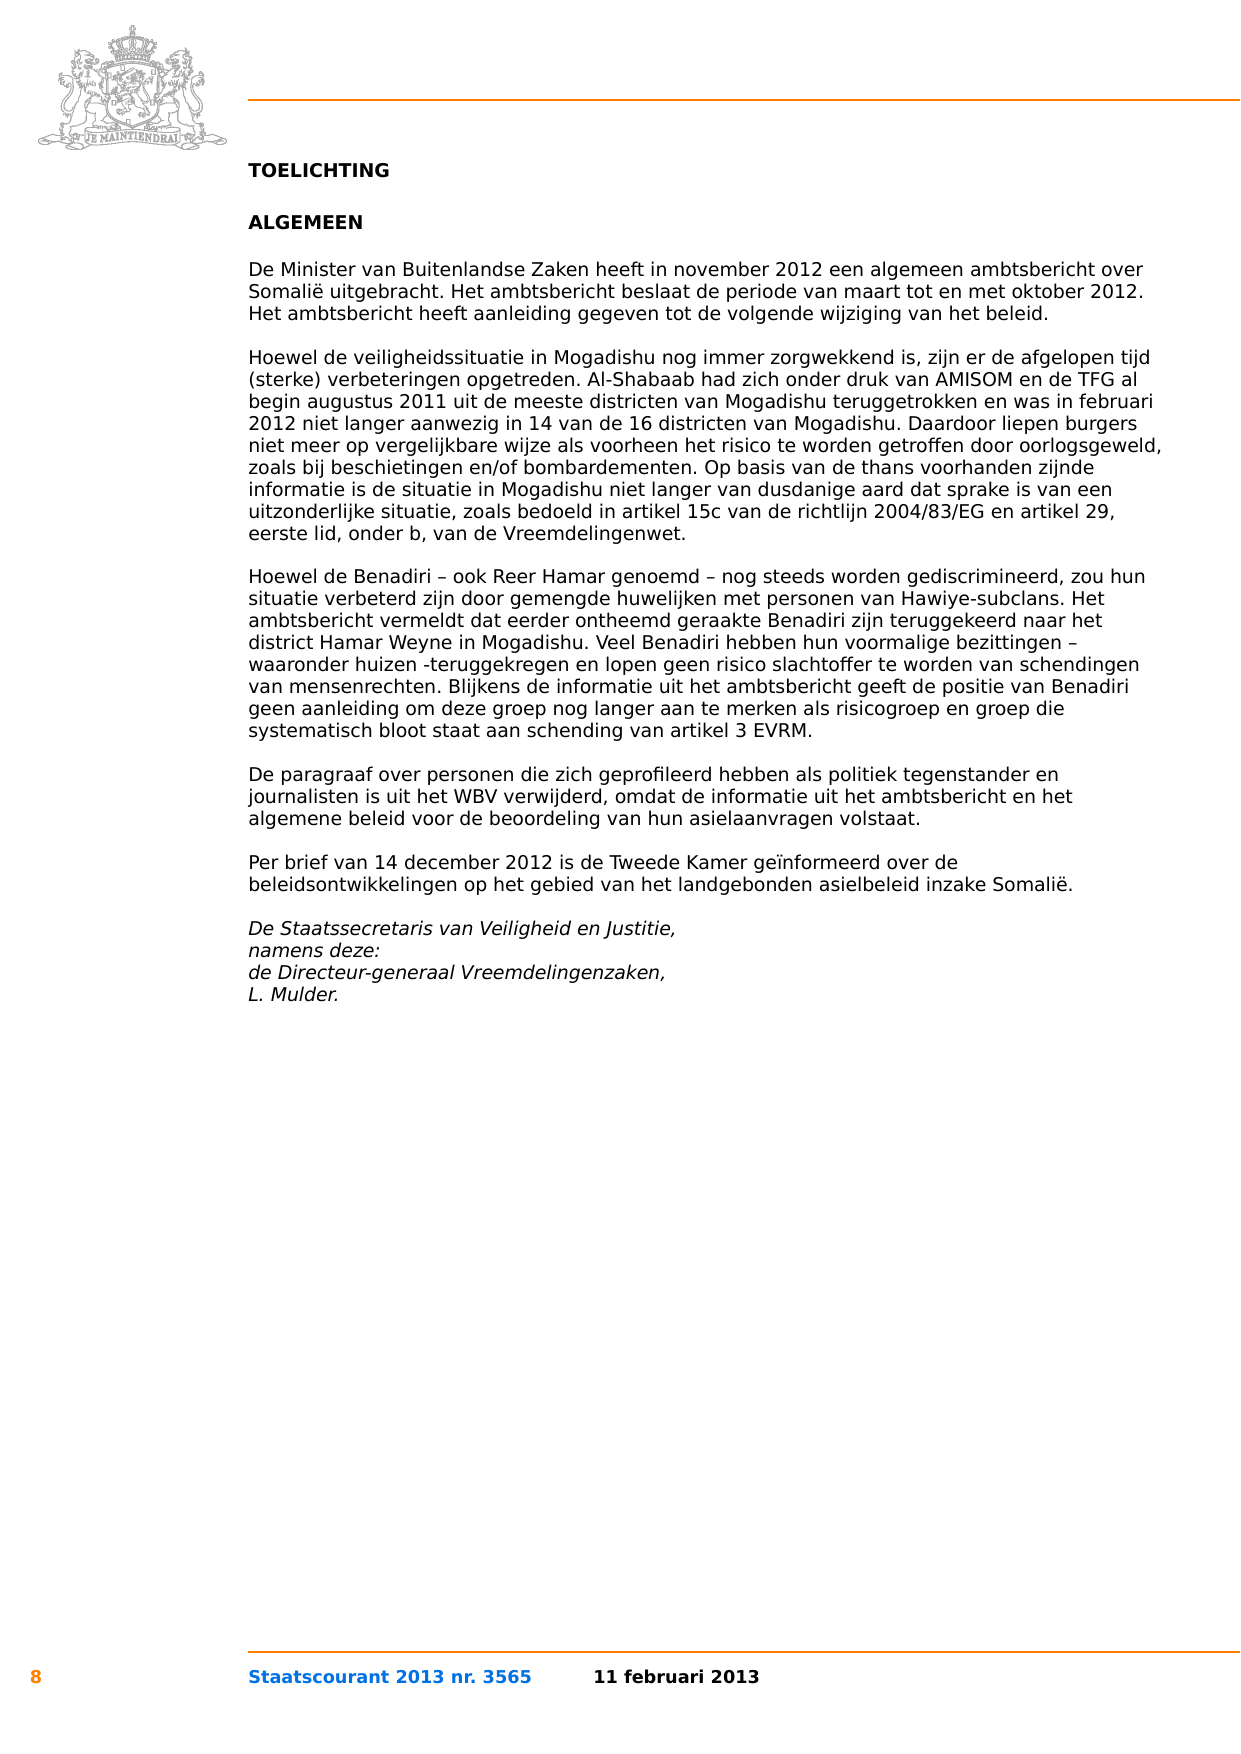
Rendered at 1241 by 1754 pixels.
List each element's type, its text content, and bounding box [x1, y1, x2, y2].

text De Staatssecretaris van Veiligheid en Justitie, namens deze: de Directeur-generaal Vreemdelingenzaken, L. Mulder. [248, 918, 1163, 1006]
text Hoewel de Benadiri – ook Reer Hamar genoemd – nog steeds worden gediscrimineerd, zou hun situatie verbeterd zijn door gemengde huwelijken met personen van Hawiye-subclans. Het ambtsbericht vermeldt dat eerder ontheemd geraakte Benadiri zijn teruggekeerd naar het district Hamar Weyne in Mogadishu. Veel Benadiri hebben hun voormalige bezittingen – waaronder huizen -teruggekregen en lopen geen risico slachtoffer te worden van schendingen van mensenrechten. Blijkens de informatie uit het ambtsbericht geeft de positie van Benadiri geen aanleiding om deze groep nog langer aan te merken als risicogroep en groep die systematisch bloot staat aan schending van artikel 3 EVRM. [248, 566, 1163, 742]
text Hoewel de veiligheidssituatie in Mogadishu nog immer zorgwekkend is, zijn er de afgelopen tijd (sterke) verbeteringen opgetreden. Al-Shabaab had zich onder druk van AMISOM en de TFG al begin augustus 2011 uit de meeste districten van Mogadishu teruggetrokken en was in februari 2012 niet langer aanwezig in 14 van de 16 districten van Mogadishu. Daardoor liepen burgers niet meer op vergelijkbare wijze als voorheen het risico te worden getroffen door oorlogsgeweld, zoals bij beschietingen en/of bombardementen. Op basis van de thans voorhanden zijnde informatie is de situatie in Mogadishu niet langer van dusdanige aard dat sprake is van een uitzonderlijke situatie, zoals bedoeld in artikel 15c van de richtlijn 2004/83/EG en artikel 29, eerste lid, onder b, van de Vreemdelingenwet. [248, 347, 1163, 544]
text Per brief van 14 december 2012 is de Tweede Kamer geïnformeerd over de beleidsontwikkelingen op het gebied van het landgebonden asielbeleid inzake Somalië. [248, 852, 1163, 896]
subtitle ALGEMEEN [248, 212, 1163, 234]
text De Minister van Buitenlandse Zaken heeft in november 2012 een algemeen ambtsbericht over Somalië uitgebracht. Het ambtsbericht beslaat de periode van maart tot en met oktober 2012. Het ambtsbericht heeft aanleiding gegeven tot de volgende wijziging van het beleid. [248, 259, 1163, 325]
subtitle TOELICHTING [248, 160, 1163, 182]
text De paragraaf over personen die zich geprofileerd hebben als politiek tegenstander en journalisten is uit het WBV verwijderd, omdat de informatie uit het ambtsbericht en het algemene beleid voor de beoordeling van hun asielaanvragen volstaat. [248, 764, 1163, 830]
picture [38, 25, 227, 150]
